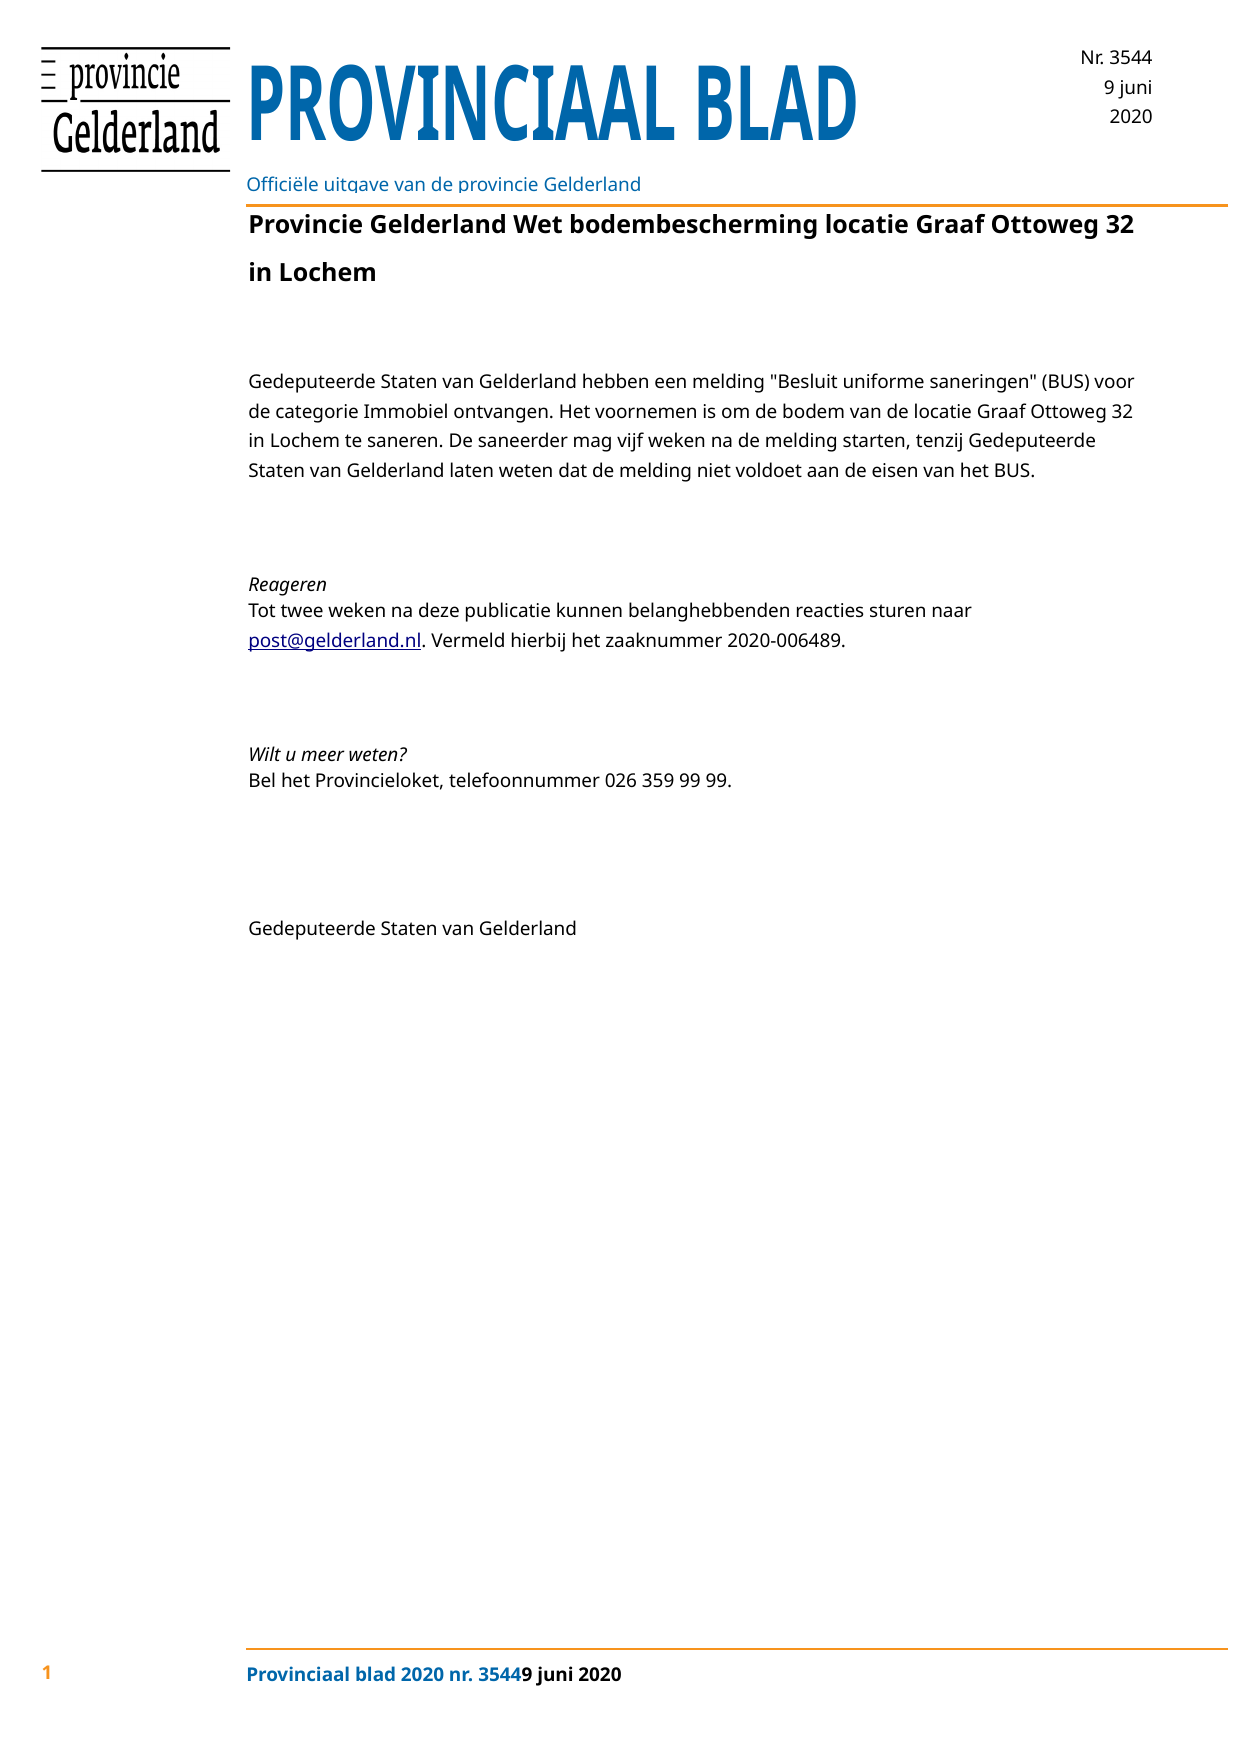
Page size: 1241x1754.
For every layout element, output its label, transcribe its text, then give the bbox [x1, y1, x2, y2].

text Bel het Provincieloket, telefoonnummer 026 359 99 99. [248, 767, 1152, 793]
picture [41, 47, 231, 172]
text Gedeputeerde Staten van Gelderland [248, 916, 1152, 941]
text Gedeputeerde Staten van Gelderland hebben een melding "Besluit uniforme saneringen" (BUS) voor de categorie Immobiel ontvangen. Het voornemen is om de bodem van de locatie Graaf Ottoweg 32 in Lochem te saneren. De saneerder mag vijf weken na de melding starten, tenzij Gedeputeerde Staten van Gelderland laten weten dat de melding niet voldoet aan de eisen van het BUS. [248, 368, 1152, 483]
text Wilt u meer weten? [248, 741, 1152, 767]
text Provincie Gelderland Wet bodembescherming locatie Graaf Ottoweg 32 in Lochem [248, 207, 1152, 288]
text Tot twee weken na deze publicatie kunnen belanghebbenden reacties sturen naar post@gelderland.nl. Vermeld hierbij het zaaknummer 2020-006489. [248, 597, 1152, 652]
text Reageren [248, 571, 1152, 597]
